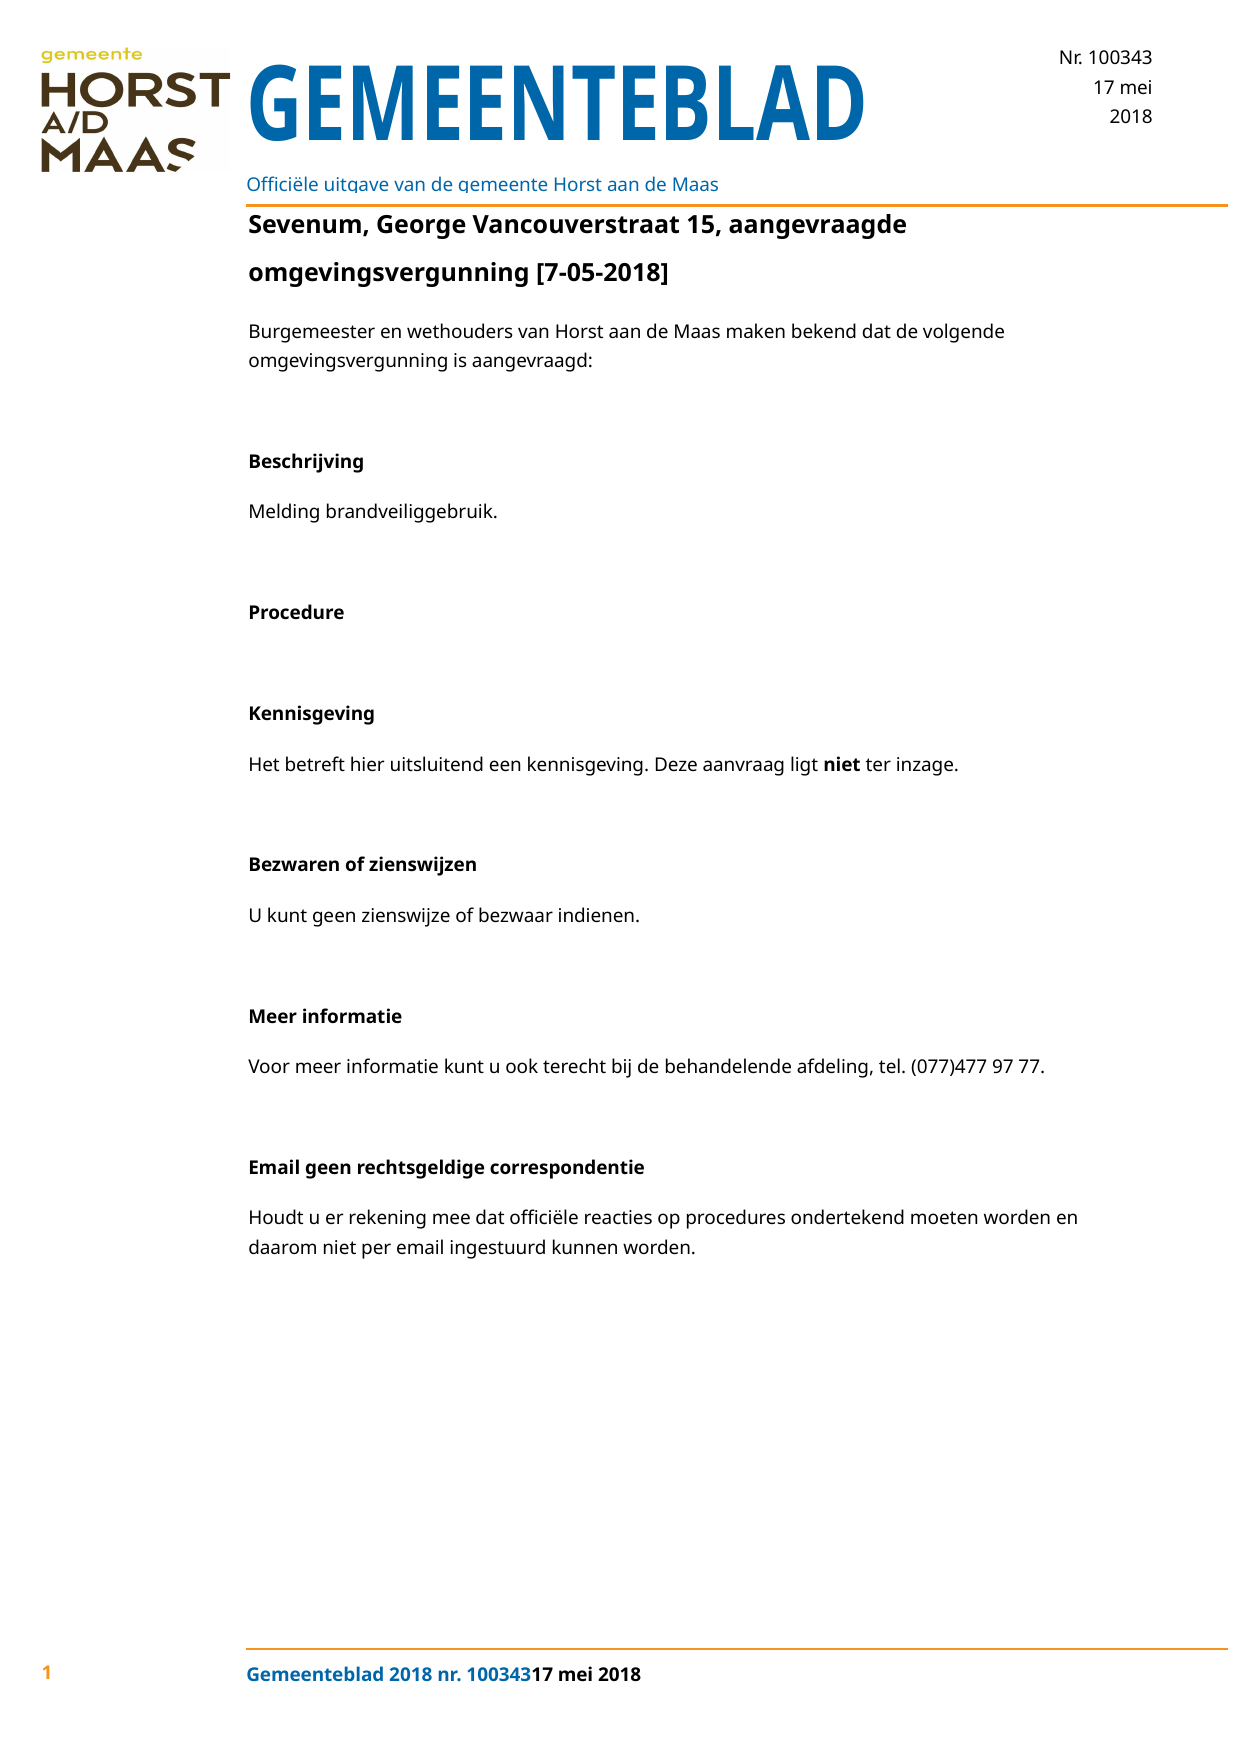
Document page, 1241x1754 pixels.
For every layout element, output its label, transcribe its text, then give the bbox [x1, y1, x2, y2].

text Bezwaren of zienswijzen [248, 852, 1152, 877]
text Procedure [248, 599, 1152, 625]
text Houdt u er rekening mee dat officiële reacties op procedures ondertekend moeten worden en daarom niet per email ingestuurd kunnen worden. [248, 1204, 1152, 1260]
text Het betreft hier uitsluitend een kennisgeving. Deze aanvraag ligt niet ter inzage. [248, 751, 1152, 777]
text Burgemeester en wethouders van Horst aan de Maas maken bekend dat de volgende omgevingsvergunning is aangevraagd: [248, 318, 1152, 373]
text Kennisgeving [248, 700, 1152, 726]
text Beschrijving [248, 448, 1152, 474]
text Voor meer informatie kunt u ook terecht bij de behandelende afdeling, tel. (077)477 97 77. [248, 1053, 1152, 1079]
picture [41, 47, 231, 172]
text Sevenum, George Vancouverstraat 15, aangevraagde omgevingsvergunning [7-05-2018] [248, 207, 1152, 288]
text U kunt geen zienswijze of bezwaar indienen. [248, 902, 1152, 928]
text Email geen rechtsgeldige correspondentie [248, 1154, 1152, 1180]
text Melding brandveiliggebruik. [248, 499, 1152, 524]
text Meer informatie [248, 1003, 1152, 1029]
